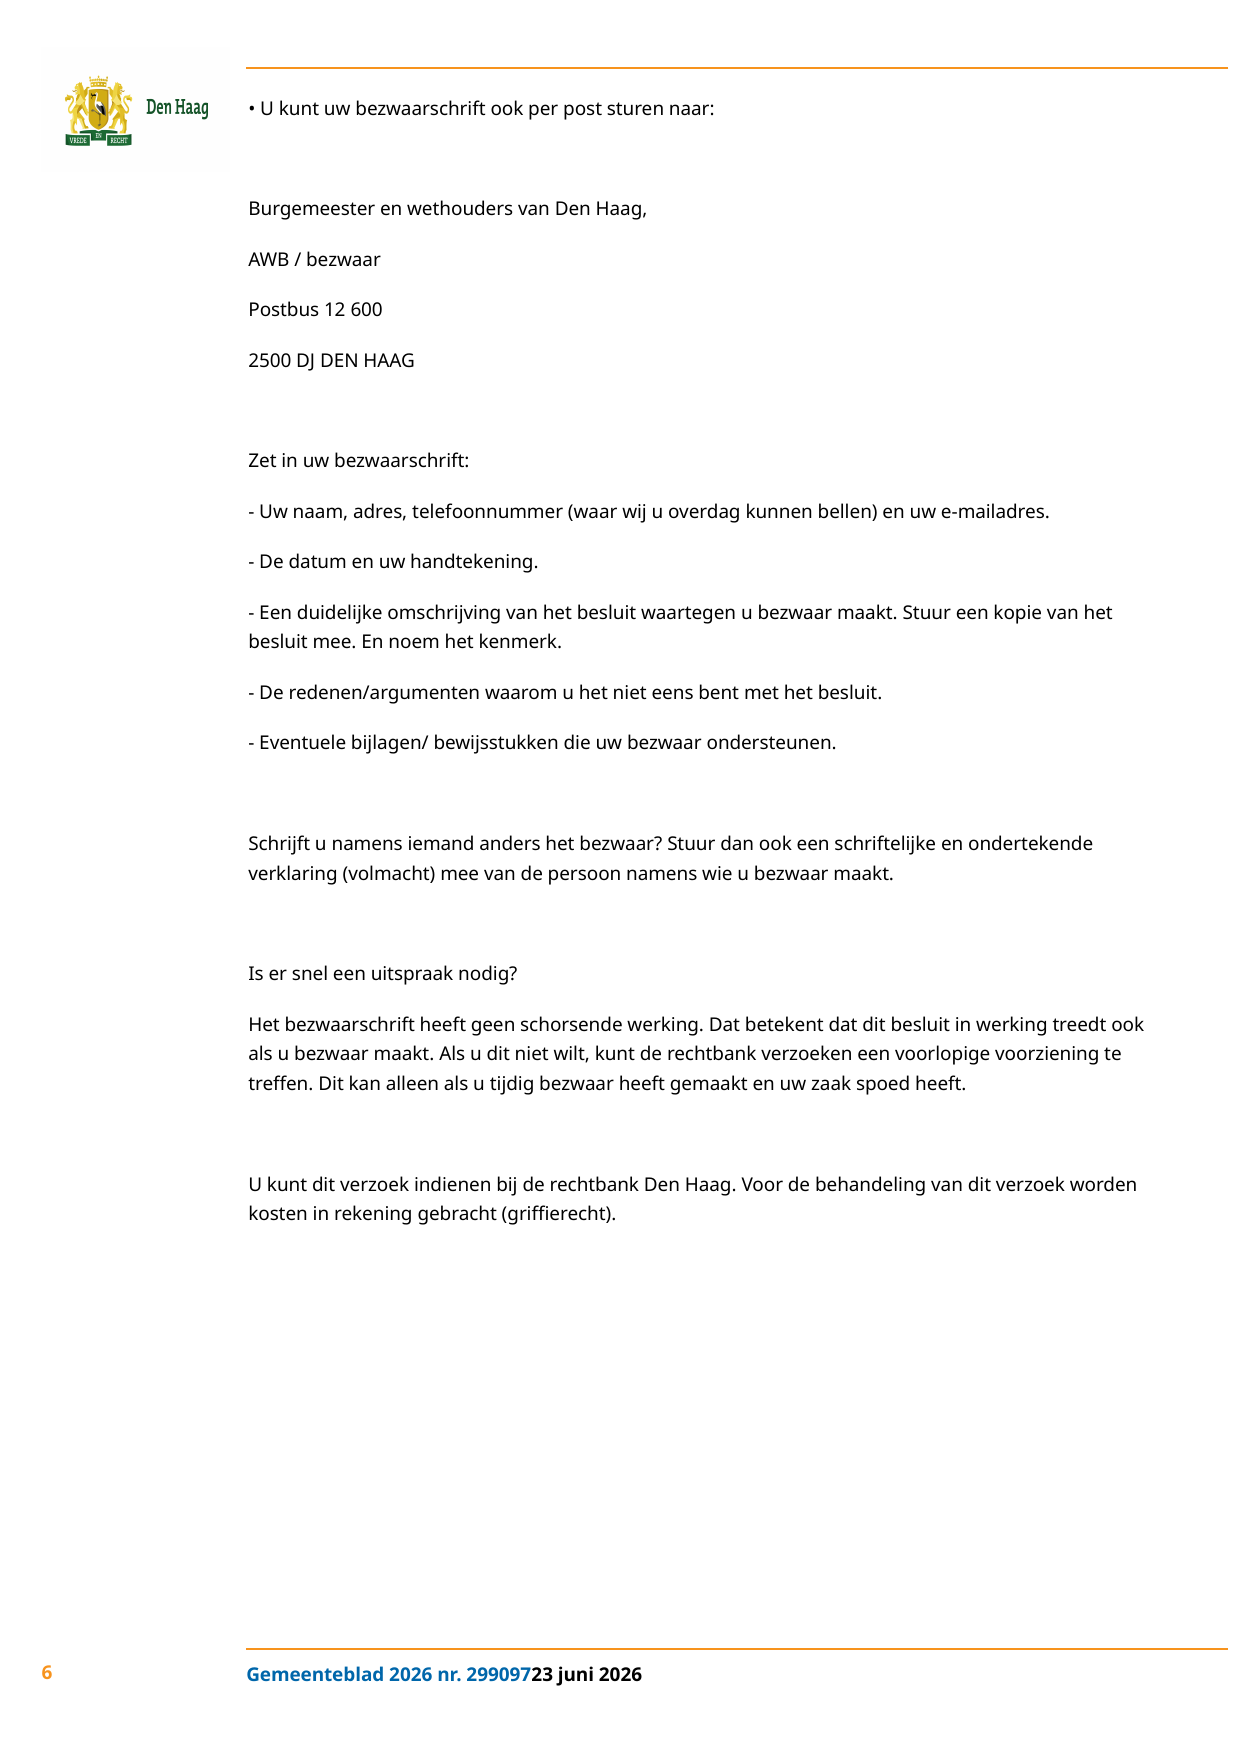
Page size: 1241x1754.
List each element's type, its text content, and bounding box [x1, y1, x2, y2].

text Het bezwaarschrift heeft geen schorsende werking. Dat betekent dat dit besluit in werking treedt ook als u bezwaar maakt. Als u dit niet wilt, kunt de rechtbank verzoeken een voorlopige voorziening te treffen. Dit kan alleen als u tijdig bezwaar heeft gemaakt en uw zaak spoed heeft. [248, 1011, 1152, 1096]
text Zet in uw bezwaarschrift: [248, 448, 1152, 473]
text U kunt dit verzoek indienen bij de rechtbank Den Haag. Voor de behandeling van dit verzoek worden kosten in rekening gebracht (griffierecht). [248, 1171, 1152, 1226]
text - Uw naam, adres, telefoonnummer (waar wij u overdag kunnen bellen) en uw e-mailadres. [248, 498, 1152, 524]
text Burgemeester en wethouders van Den Haag, [248, 196, 1152, 221]
text - De redenen/argumenten waarom u het niet eens bent met het besluit. [248, 679, 1152, 705]
text - Een duidelijke omschrijving van het besluit waartegen u bezwaar maakt. Stuur een kopie van het besluit mee. En noem het kenmerk. [248, 599, 1152, 654]
text AWB / bezwaar [248, 246, 1152, 272]
text • U kunt uw bezwaarschrift ook per post sturen naar: [248, 95, 1152, 121]
text - Eventuele bijlagen/ bewijsstukken die uw bezwaar ondersteunen. [248, 729, 1152, 755]
text Is er snel een uitspraak nodig? [248, 961, 1152, 986]
text Schrijft u namens iemand anders het bezwaar? Stuur dan ook een schriftelijke en ondertekende verklaring (volmacht) mee van de persoon namens wie u bezwaar maakt. [248, 830, 1152, 886]
picture [41, 47, 231, 172]
text Postbus 12 600 [248, 296, 1152, 322]
text 2500 DJ DEN HAAG [248, 347, 1152, 373]
text - De datum en uw handtekening. [248, 548, 1152, 574]
